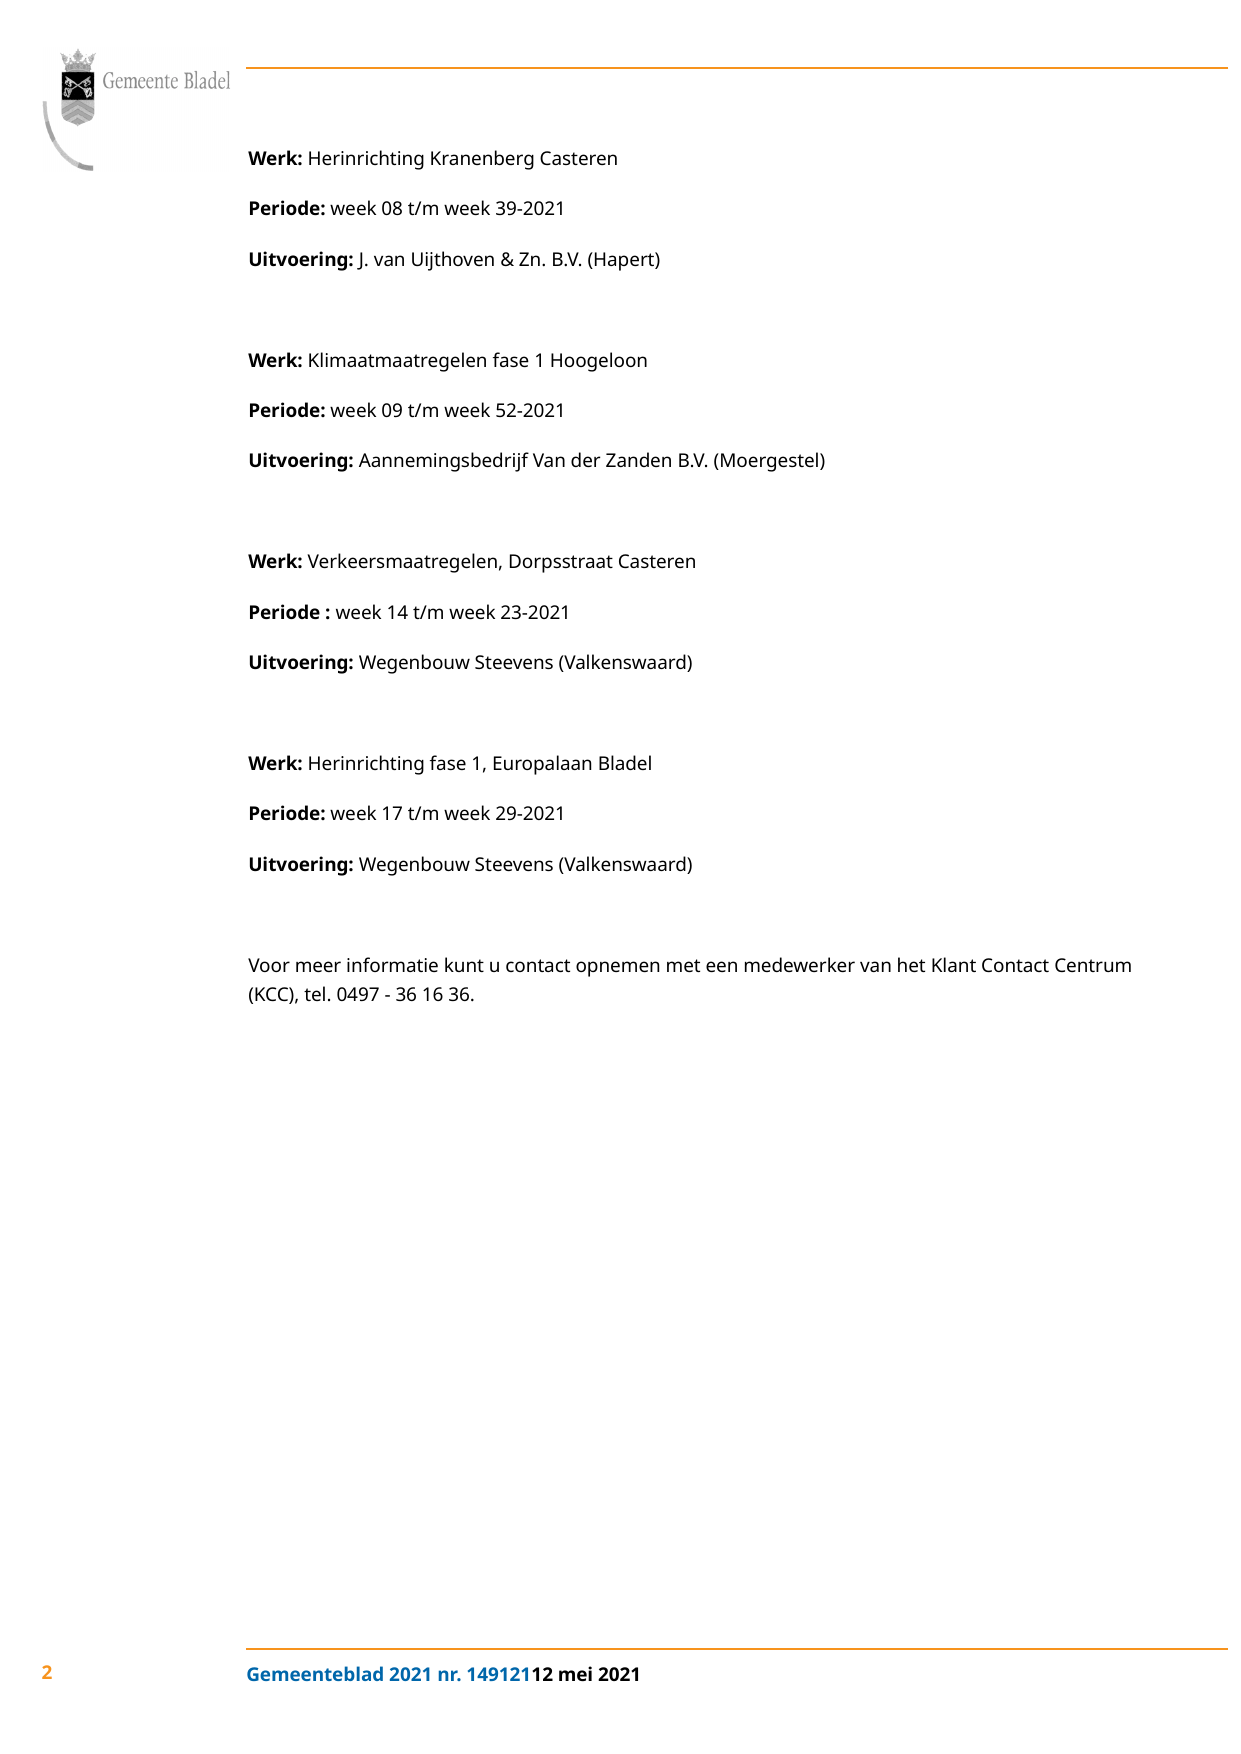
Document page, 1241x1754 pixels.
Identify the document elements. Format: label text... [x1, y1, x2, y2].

text Uitvoering: Wegenbouw Steevens (Valkenswaard) [248, 649, 1152, 675]
picture [41, 47, 231, 172]
text Werk: Herinrichting fase 1, Europalaan Bladel [248, 750, 1152, 776]
text Periode: week 08 t/m week 39-2021 [248, 196, 1152, 221]
text Uitvoering: Wegenbouw Steevens (Valkenswaard) [248, 851, 1152, 877]
text Werk: Klimaatmaatregelen fase 1 Hoogeloon [248, 347, 1152, 373]
text Voor meer informatie kunt u contact opnemen met een medewerker van het Klant Contact Centrum (KCC), tel. 0497 - 36 16 36. [248, 952, 1152, 1007]
text Werk: Herinrichting Kranenberg Casteren [248, 145, 1152, 171]
text Periode : week 14 t/m week 23-2021 [248, 599, 1152, 625]
text Uitvoering: Aannemingsbedrijf Van der Zanden B.V. (Moergestel) [248, 448, 1152, 473]
text Werk: Verkeersmaatregelen, Dorpsstraat Casteren [248, 548, 1152, 574]
text Periode: week 17 t/m week 29-2021 [248, 801, 1152, 826]
text Periode: week 09 t/m week 52-2021 [248, 397, 1152, 423]
text Uitvoering: J. van Uijthoven & Zn. B.V. (Hapert) [248, 246, 1152, 272]
